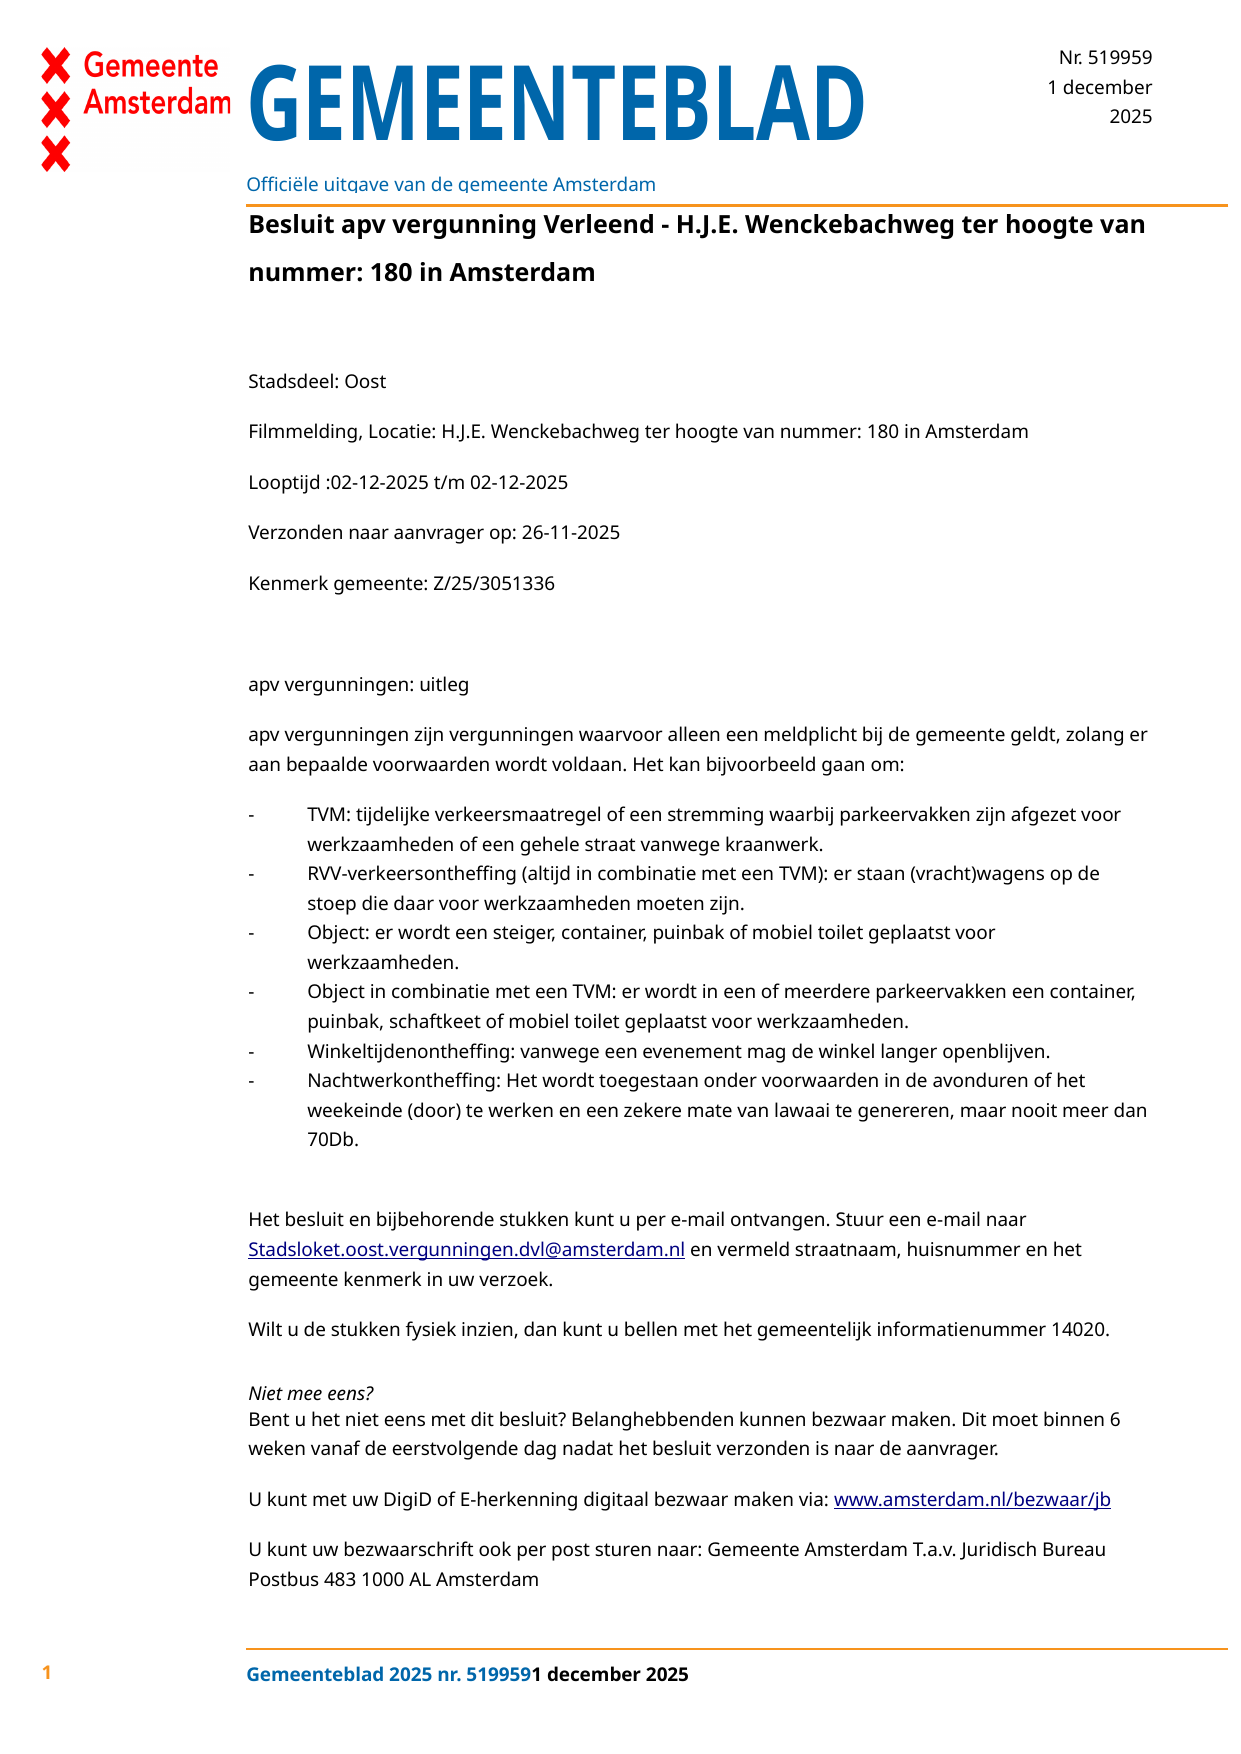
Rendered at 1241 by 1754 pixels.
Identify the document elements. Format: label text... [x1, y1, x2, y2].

text Niet mee eens? [248, 1380, 1152, 1406]
text Stadsdeel: Oost [248, 368, 1152, 394]
text Kenmerk gemeente: Z/25/3051336 [248, 570, 1152, 596]
list Object in combinatie met een TVM: er wordt in een of meerdere parkeervakken een container, puinbak, schaftkeet of mobiel toilet geplaatst voor werkzaamheden. [248, 979, 1152, 1034]
text Filmmelding, Locatie: H.J.E. Wenckebachweg ter hoogte van nummer: 180 in Amsterdam [248, 419, 1152, 444]
text Wilt u de stukken fysiek inzien, dan kunt u bellen met het gemeentelijk informatienummer 14020. [248, 1316, 1152, 1342]
text Het besluit en bijbehorende stukken kunt u per e-mail ontvangen. Stuur een e-mail naar Stadsloket.oost.vergunningen.dvl@amsterdam.nl en vermeld straatnaam, huisnummer en het gemeente kenmerk in uw verzoek. [248, 1207, 1152, 1292]
list Nachtwerkontheffing: Het wordt toegestaan onder voorwaarden in de avonduren of het weekeinde (door) te werken en een zekere mate van lawaai te genereren, maar nooit meer dan 70Db. [248, 1067, 1152, 1152]
text Besluit apv vergunning Verleend - H.J.E. Wenckebachweg ter hoogte van nummer: 180 in Amsterdam [248, 207, 1152, 288]
list Object: er wordt een steiger, container, puinbak of mobiel toilet geplaatst voor werkzaamheden. [248, 919, 1152, 975]
text U kunt uw bezwaarschrift ook per post sturen naar: Gemeente Amsterdam T.a.v. Juridisch Bureau Postbus 483 1000 AL Amsterdam [248, 1536, 1152, 1592]
text apv vergunningen zijn vergunningen waarvoor alleen een meldplicht bij de gemeente geldt, zolang er aan bepaalde voorwaarden wordt voldaan. Het kan bijvoorbeeld gaan om: [248, 721, 1152, 777]
list TVM: tijdelijke verkeersmaatregel of een stremming waarbij parkeervakken zijn afgezet voor werkzaamheden of een gehele straat vanwege kraanwerk. [248, 801, 1152, 857]
text U kunt met uw DigiD of E-herkenning digitaal bezwaar maken via: www.amsterdam.nl/bezwaar/jb [248, 1486, 1152, 1512]
text Looptijd :02-12-2025 t/m 02-12-2025 [248, 469, 1152, 495]
picture [41, 47, 231, 172]
text Bent u het niet eens met dit besluit? Belanghebbenden kunnen bezwaar maken. Dit moet binnen 6 weken vanaf de eerstvolgende dag nadat het besluit verzonden is naar de aanvrager. [248, 1406, 1152, 1461]
text apv vergunningen: uitleg [248, 671, 1152, 697]
list RVV-verkeersontheffing (altijd in combinatie met een TVM): er staan (vracht)wagens op de stoep die daar voor werkzaamheden moeten zijn. [248, 860, 1152, 916]
list Winkeltijdenontheffing: vanwege een evenement mag de winkel langer openblijven. [248, 1038, 1152, 1064]
text Verzonden naar aanvrager op: 26-11-2025 [248, 519, 1152, 545]
